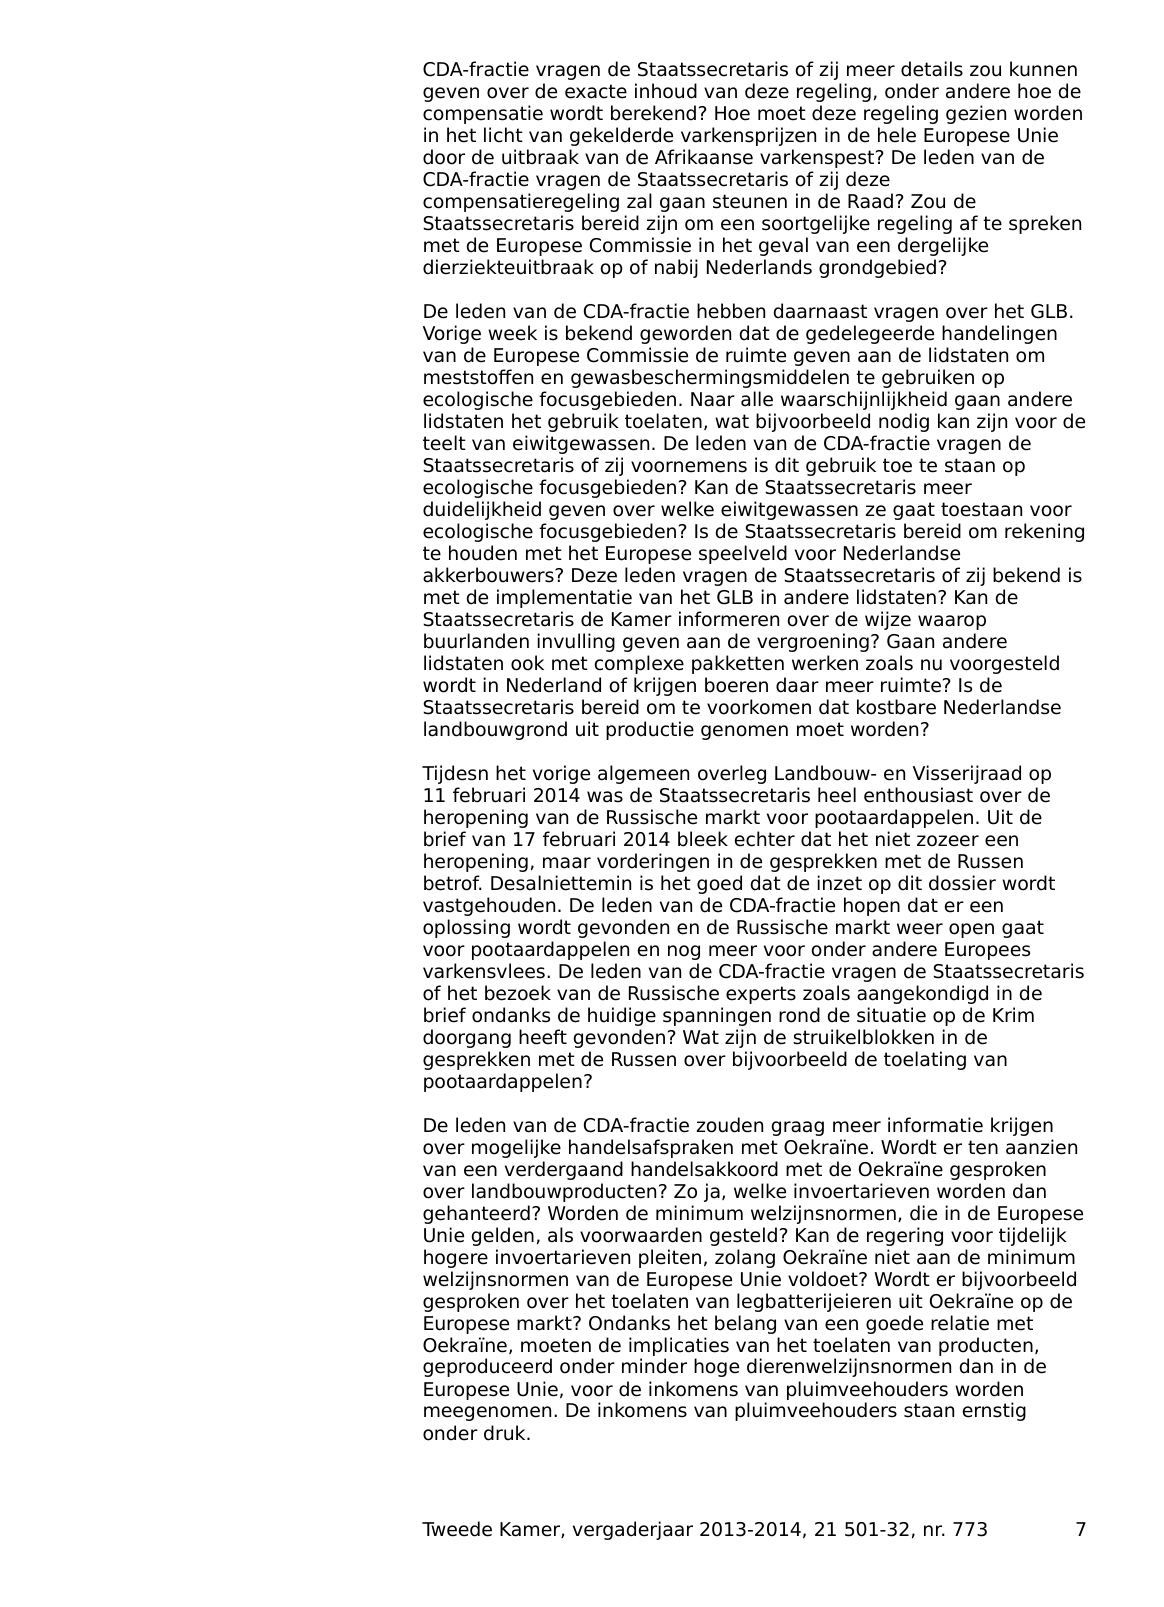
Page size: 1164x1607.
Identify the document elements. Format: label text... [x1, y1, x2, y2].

text De leden van de CDA-fractie hebben daarnaast vragen over het GLB. Vorige week is bekend geworden dat de gedelegeerde handelingen van de Europese Commissie de ruimte geven aan de lidstaten om meststoffen en gewasbeschermingsmiddelen te gebruiken op ecologische focusgebieden. Naar alle waarschijnlijkheid gaan andere lidstaten het gebruik toelaten, wat bijvoorbeeld nodig kan zijn voor de teelt van eiwitgewassen. De leden van de CDA-fractie vragen de Staatssecretaris of zij voornemens is dit gebruik toe te staan op ecologische focusgebieden? Kan de Staatssecretaris meer duidelijkheid geven over welke eiwitgewassen ze gaat toestaan voor ecologische focusgebieden? Is de Staatssecretaris bereid om rekening te houden met het Europese speelveld voor Nederlandse akkerbouwers? Deze leden vragen de Staatssecretaris of zij bekend is met de implementatie van het GLB in andere lidstaten? Kan de Staatssecretaris de Kamer informeren over de wijze waarop buurlanden invulling geven aan de vergroening? Gaan andere lidstaten ook met complexe pakketten werken zoals nu voorgesteld wordt in Nederland of krijgen boeren daar meer ruimte? Is de Staatssecretaris bereid om te voorkomen dat kostbare Nederlandse landbouwgrond uit productie genomen moet worden? [422, 301, 1087, 741]
text Tijdesn het vorige algemeen overleg Landbouw- en Visserijraad op 11 februari 2014 was de Staatssecretaris heel enthousiast over de heropening van de Russische markt voor pootaardappelen. Uit de brief van 17 februari 2014 bleek echter dat het niet zozeer een heropening, maar vorderingen in de gesprekken met de Russen betrof. Desalniettemin is het goed dat de inzet op dit dossier wordt vastgehouden. De leden van de CDA-fractie hopen dat er een oplossing wordt gevonden en de Russische markt weer open gaat voor pootaardappelen en nog meer voor onder andere Europees varkensvlees. De leden van de CDA-fractie vragen de Staatssecretaris of het bezoek van de Russische experts zoals aangekondigd in de brief ondanks de huidige spanningen rond de situatie op de Krim doorgang heeft gevonden? Wat zijn de struikelblokken in de gesprekken met de Russen over bijvoorbeeld de toelating van pootaardappelen? [422, 763, 1087, 1092]
text CDA-fractie vragen de Staatssecretaris of zij meer details zou kunnen geven over de exacte inhoud van deze regeling, onder andere hoe de compensatie wordt berekend? Hoe moet deze regeling gezien worden in het licht van gekelderde varkensprijzen in de hele Europese Unie door de uitbraak van de Afrikaanse varkenspest? De leden van de CDA-fractie vragen de Staatssecretaris of zij deze compensatieregeling zal gaan steunen in de Raad? Zou de Staatssecretaris bereid zijn om een soortgelijke regeling af te spreken met de Europese Commissie in het geval van een dergelijke dierziekteuitbraak op of nabij Nederlands grondgebied? [422, 59, 1087, 279]
text De leden van de CDA-fractie zouden graag meer informatie krijgen over mogelijke handelsafspraken met Oekraïne. Wordt er ten aanzien van een verdergaand handelsakkoord met de Oekraïne gesproken over landbouwproducten? Zo ja, welke invoertarieven worden dan gehanteerd? Worden de minimum welzijnsnormen, die in de Europese Unie gelden, als voorwaarden gesteld? Kan de regering voor tijdelijk hogere invoertarieven pleiten, zolang Oekraïne niet aan de minimum welzijnsnormen van de Europese Unie voldoet? Wordt er bijvoorbeeld gesproken over het toelaten van legbatterijeieren uit Oekraïne op de Europese markt? Ondanks het belang van een goede relatie met Oekraïne, moeten de implicaties van het toelaten van producten, geproduceerd onder minder hoge dierenwelzijnsnormen dan in de Europese Unie, voor de inkomens van pluimveehouders worden meegenomen. De inkomens van pluimveehouders staan ernstig onder druk. [422, 1115, 1087, 1444]
